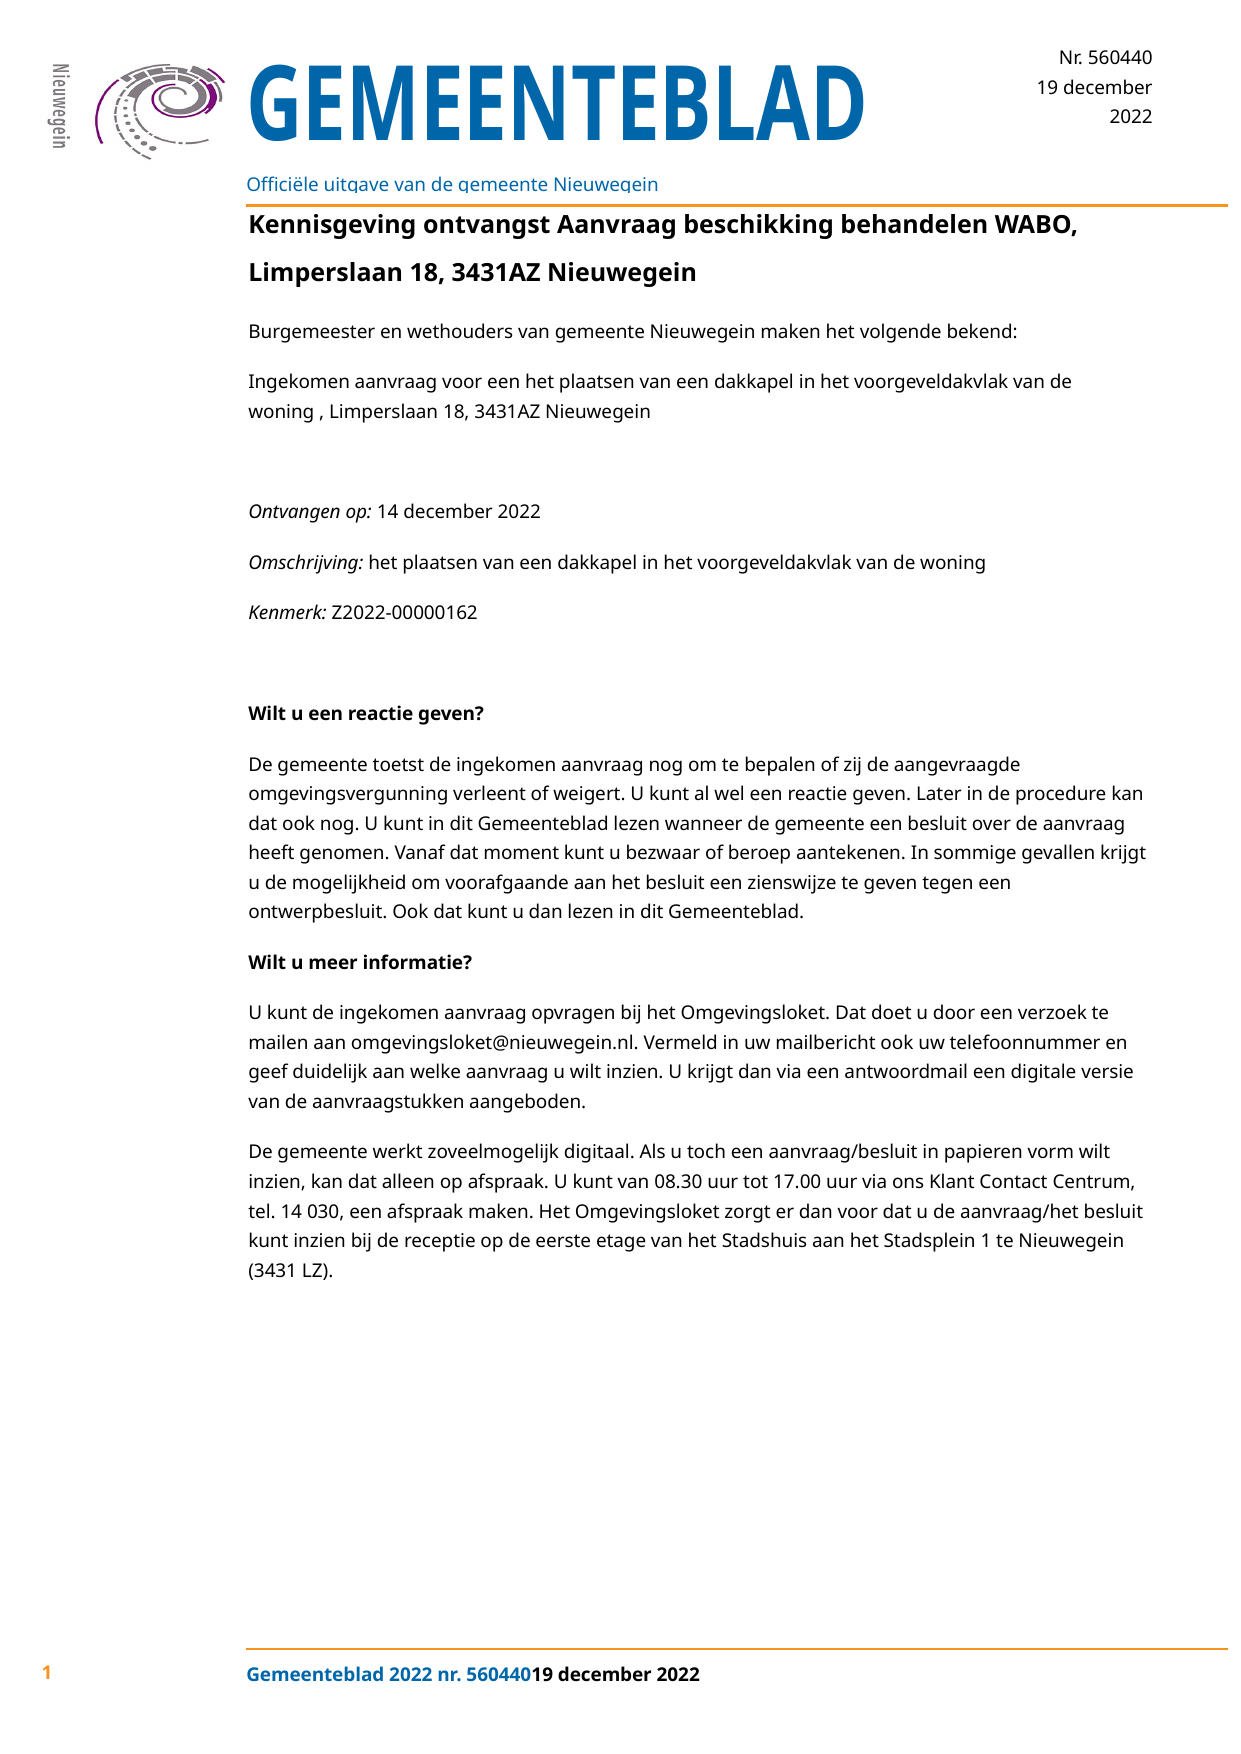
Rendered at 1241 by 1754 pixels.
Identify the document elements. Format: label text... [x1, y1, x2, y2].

text Wilt u meer informatie? [248, 949, 1152, 975]
text De gemeente werkt zoveelmogelijk digitaal. Als u toch een aanvraag/besluit in papieren vorm wilt inzien, kan dat alleen op afspraak. U kunt van 08.30 uur tot 17.00 uur via ons Klant Contact Centrum, tel. 14 030, een afspraak maken. Het Omgevingsloket zorgt er dan voor dat u de aanvraag/het besluit kunt inzien bij de receptie op de eerste etage van het Stadshuis aan het Stadsplein 1 te Nieuwegein (3431 LZ). [248, 1139, 1152, 1283]
text U kunt de ingekomen aanvraag opvragen bij het Omgevingsloket. Dat doet u door een verzoek te mailen aan omgevingsloket@nieuwegein.nl. Vermeld in uw mailbericht ook uw telefoonnummer en geef duidelijk aan welke aanvraag u wilt inzien. U krijgt dan via een antwoordmail een digitale versie van de aanvraagstukken aangeboden. [248, 999, 1152, 1114]
text Kennisgeving ontvangst Aanvraag beschikking behandelen WABO, Limperslaan 18, 3431AZ Nieuwegein [248, 207, 1152, 288]
text Ingekomen aanvraag voor een het plaatsen van een dakkapel in het voorgeveldakvlak van de woning , Limperslaan 18, 3431AZ Nieuwegein [248, 368, 1152, 424]
text Kenmerk: Z2022-00000162 [248, 599, 1152, 625]
text De gemeente toetst de ingekomen aanvraag nog om te bepalen of zij de aangevraagde omgevingsvergunning verleent of weigert. U kunt al wel een reactie geven. Later in de procedure kan dat ook nog. U kunt in dit Gemeenteblad lezen wanneer de gemeente een besluit over de aanvraag heeft genomen. Vanaf dat moment kunt u bezwaar of beroep aantekenen. In sommige gevallen krijgt u de mogelijkheid om voorafgaande aan het besluit een zienswijze te geven tegen een ontwerpbesluit. Ook dat kunt u dan lezen in dit Gemeenteblad. [248, 751, 1152, 924]
text Ontvangen op: 14 december 2022 [248, 499, 1152, 524]
text Omschrijving: het plaatsen van een dakkapel in het voorgeveldakvlak van de woning [248, 549, 1152, 575]
text Burgemeester en wethouders van gemeente Nieuwegein maken het volgende bekend: [248, 318, 1152, 344]
text Wilt u een reactie geven? [248, 700, 1152, 726]
picture [41, 47, 231, 172]
